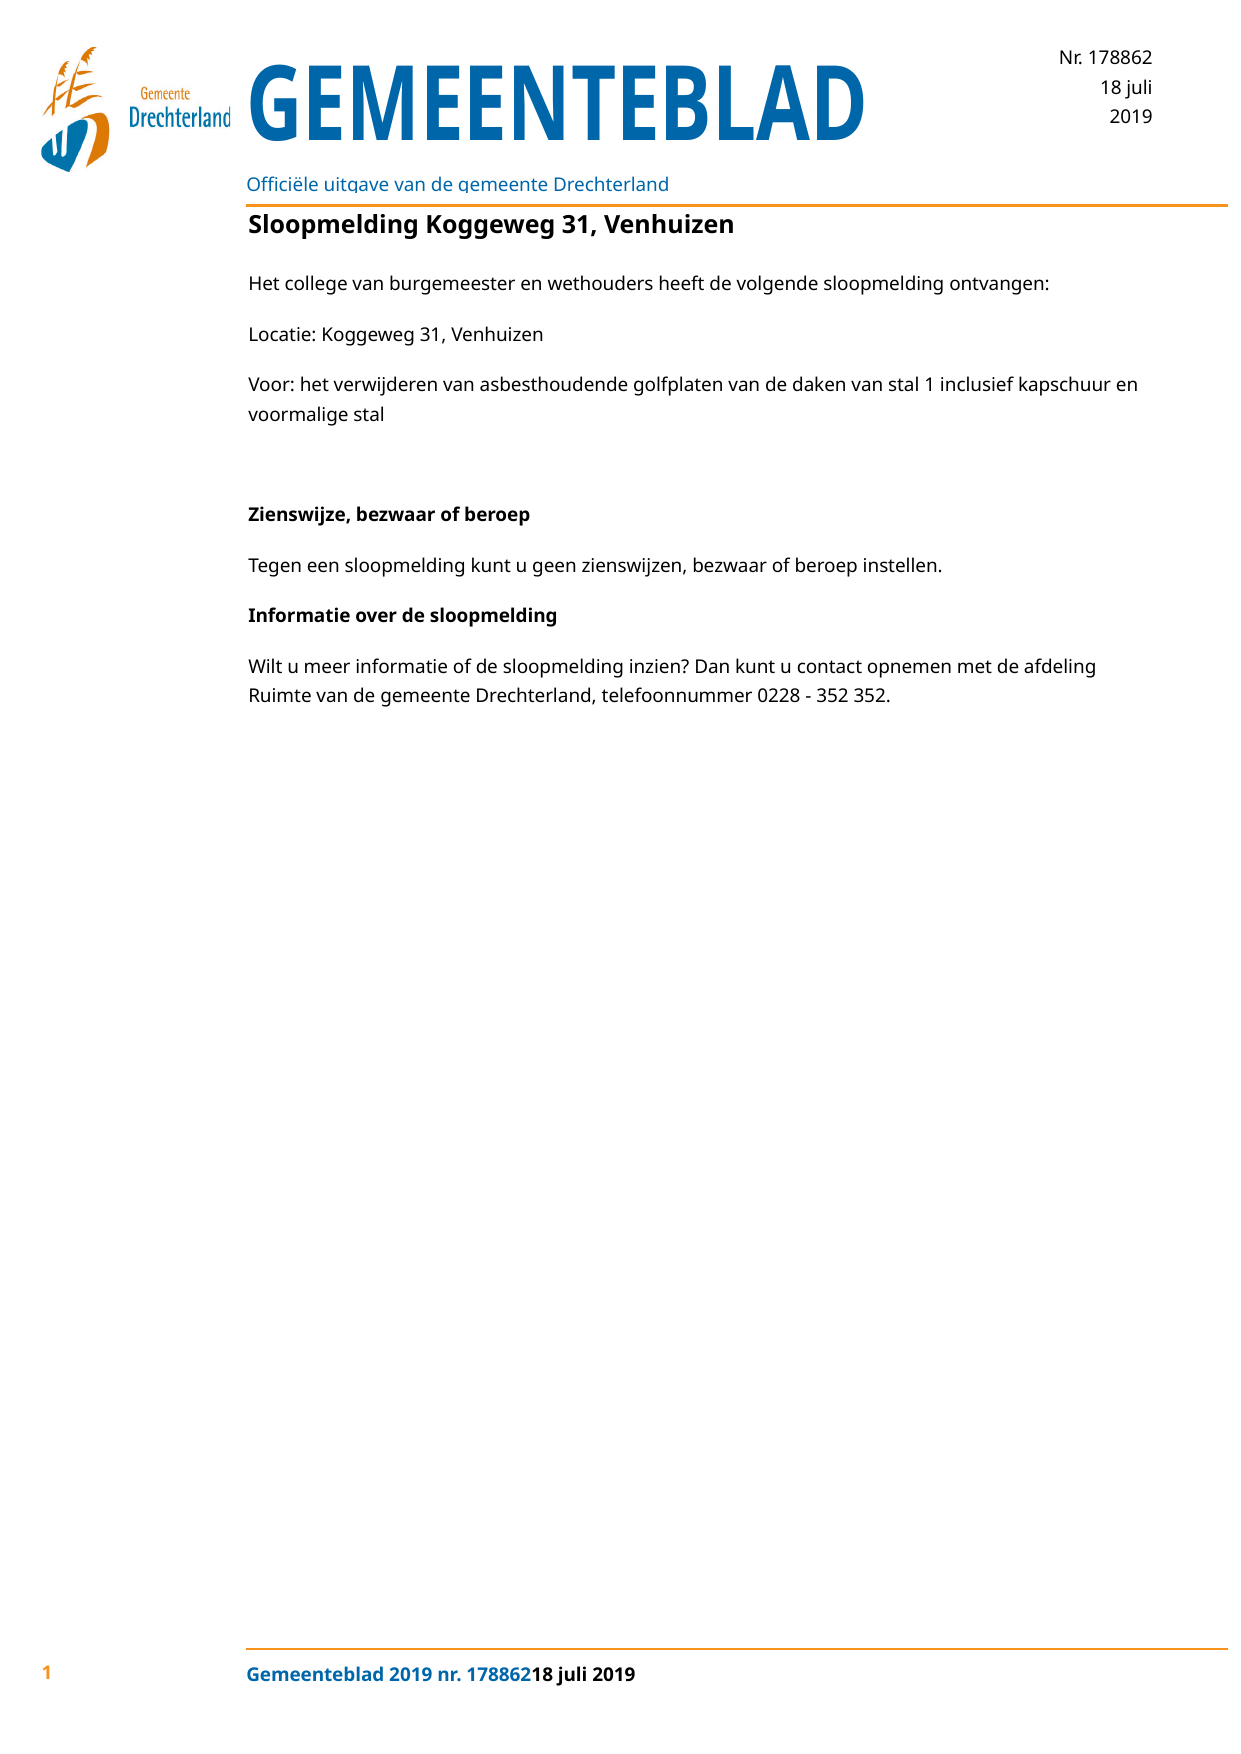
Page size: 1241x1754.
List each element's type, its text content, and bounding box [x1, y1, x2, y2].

text Wilt u meer informatie of de sloopmelding inzien? Dan kunt u contact opnemen met de afdeling Ruimte van de gemeente Drechterland, telefoonnummer 0228 - 352 352. [248, 653, 1152, 708]
text Het college van burgemeester en wethouders heeft de volgende sloopmelding ontvangen: [248, 270, 1152, 296]
text Zienswijze, bezwaar of beroep [248, 502, 1152, 527]
picture [226, 115, 231, 124]
text Voor: het verwijderen van asbesthoudende golfplaten van de daken van stal 1 inclusief kapschuur en voormalige stal [248, 371, 1152, 426]
picture [41, 158, 64, 172]
text Tegen een sloopmelding kunt u geen zienswijzen, bezwaar of beroep instellen. [248, 552, 1152, 578]
text Locatie: Koggeweg 31, Venhuizen [248, 321, 1152, 346]
text Sloopmelding Koggeweg 31, Venhuizen [248, 207, 1152, 241]
picture [41, 47, 231, 172]
text Informatie over de sloopmelding [248, 602, 1152, 628]
